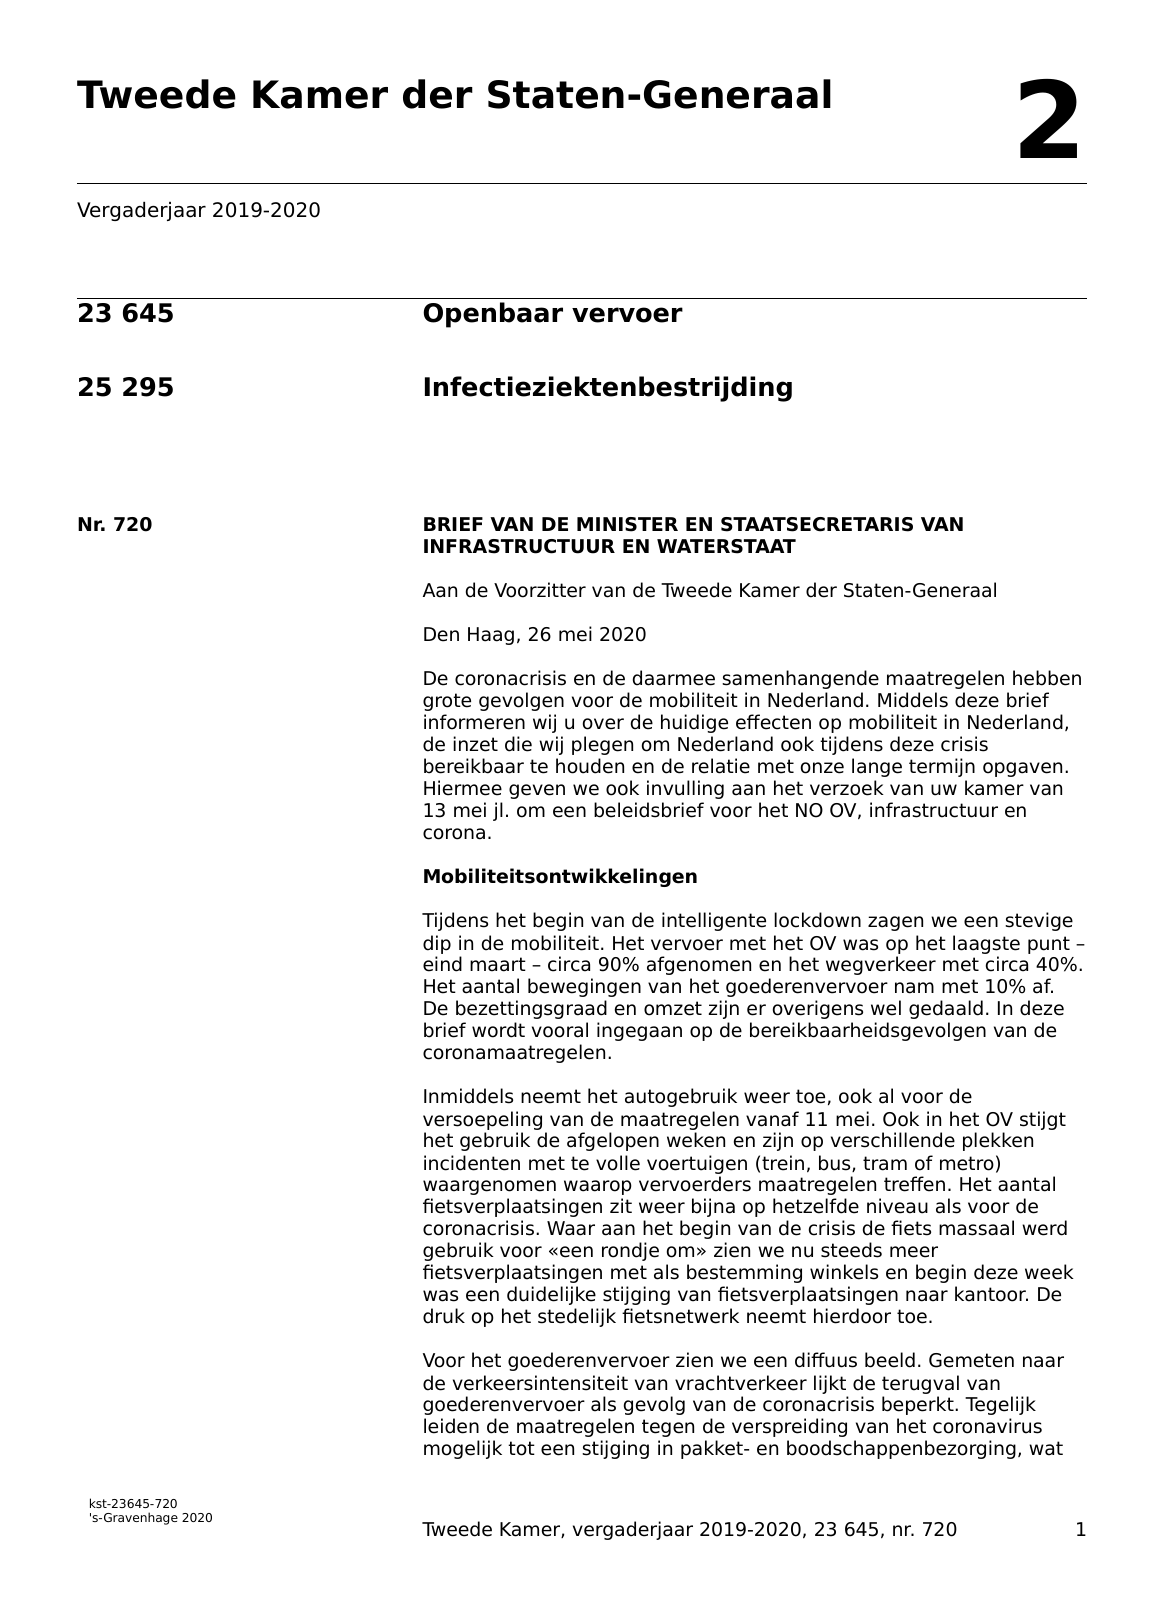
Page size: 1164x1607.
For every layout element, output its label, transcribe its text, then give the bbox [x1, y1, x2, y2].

text 's-Gravenhage 2020 [88, 1511, 323, 1525]
subtitle 23 645 Openbaar vervoer [77, 299, 1087, 329]
text Aan de Voorzitter van de Tweede Kamer der Staten-Generaal [422, 580, 1087, 602]
text Den Haag, 26 mei 2020 [422, 624, 1087, 646]
table_header Tweede Kamer der Staten-Generaal [77, 59, 886, 183]
subtitle 25 295 Infectieziektenbestrijding [77, 373, 1087, 403]
text kst-23645-720 [88, 1497, 323, 1511]
subtitle Nr. 720 BRIEF VAN DE MINISTER EN STAATSECRETARIS VAN INFRASTRUCTUUR EN WATERSTAAT [77, 514, 1087, 558]
text Inmiddels neemt het autogebruik weer toe, ook al voor de versoepeling van de maatregelen vanaf 11 mei. Ook in het OV stijgt het gebruik de afgelopen weken en zijn op verschillende plekken incidenten met te volle voertuigen (trein, bus, tram of metro) waargenomen waarop vervoerders maatregelen treffen. Het aantal fietsverplaatsingen zit weer bijna op hetzelfde niveau als voor de coronacrisis. Waar aan het begin van de crisis de fiets massaal werd gebruik voor «een rondje om» zien we nu steeds meer fietsverplaatsingen met als bestemming winkels en begin deze week was een duidelijke stijging van fietsverplaatsingen naar kantoor. De druk op het stedelijk fietsnetwerk neemt hierdoor toe. [422, 1086, 1087, 1328]
subtitle Mobiliteitsontwikkelingen [422, 866, 1087, 888]
table_cell Vergaderjaar 2019-2020 [77, 184, 1087, 298]
text Voor het goederenvervoer zien we een diffuus beeld. Gemeten naar de verkeersintensiteit van vrachtverkeer lijkt de terugval van goederenvervoer als gevolg van de coronacrisis beperkt. Tegelijk leiden de maatregelen tegen de verspreiding van het coronavirus mogelijk tot een stijging in pakket- en boodschappenbezorging, wat [422, 1350, 1087, 1460]
text Tijdens het begin van de intelligente lockdown zagen we een stevige dip in de mobiliteit. Het vervoer met het OV was op het laagste punt – eind maart – circa 90% afgenomen en het wegverkeer met circa 40%. Het aantal bewegingen van het goederenvervoer nam met 10% af. De bezettingsgraad en omzet zijn er overigens wel gedaald. In deze brief wordt vooral ingegaan op de bereikbaarheidsgevolgen van de coronamaatregelen. [422, 910, 1087, 1064]
text De coronacrisis en de daarmee samenhangende maatregelen hebben grote gevolgen voor de mobiliteit in Nederland. Middels deze brief informeren wij u over de huidige effecten op mobiliteit in Nederland, de inzet die wij plegen om Nederland ook tijdens deze crisis bereikbaar te houden en de relatie met onze lange termijn opgaven. Hiermee geven we ook invulling aan het verzoek van uw kamer van 13 mei jl. om een beleidsbrief voor het NO OV, infrastructuur en corona. [422, 668, 1087, 844]
table_header 2 [886, 59, 1087, 183]
